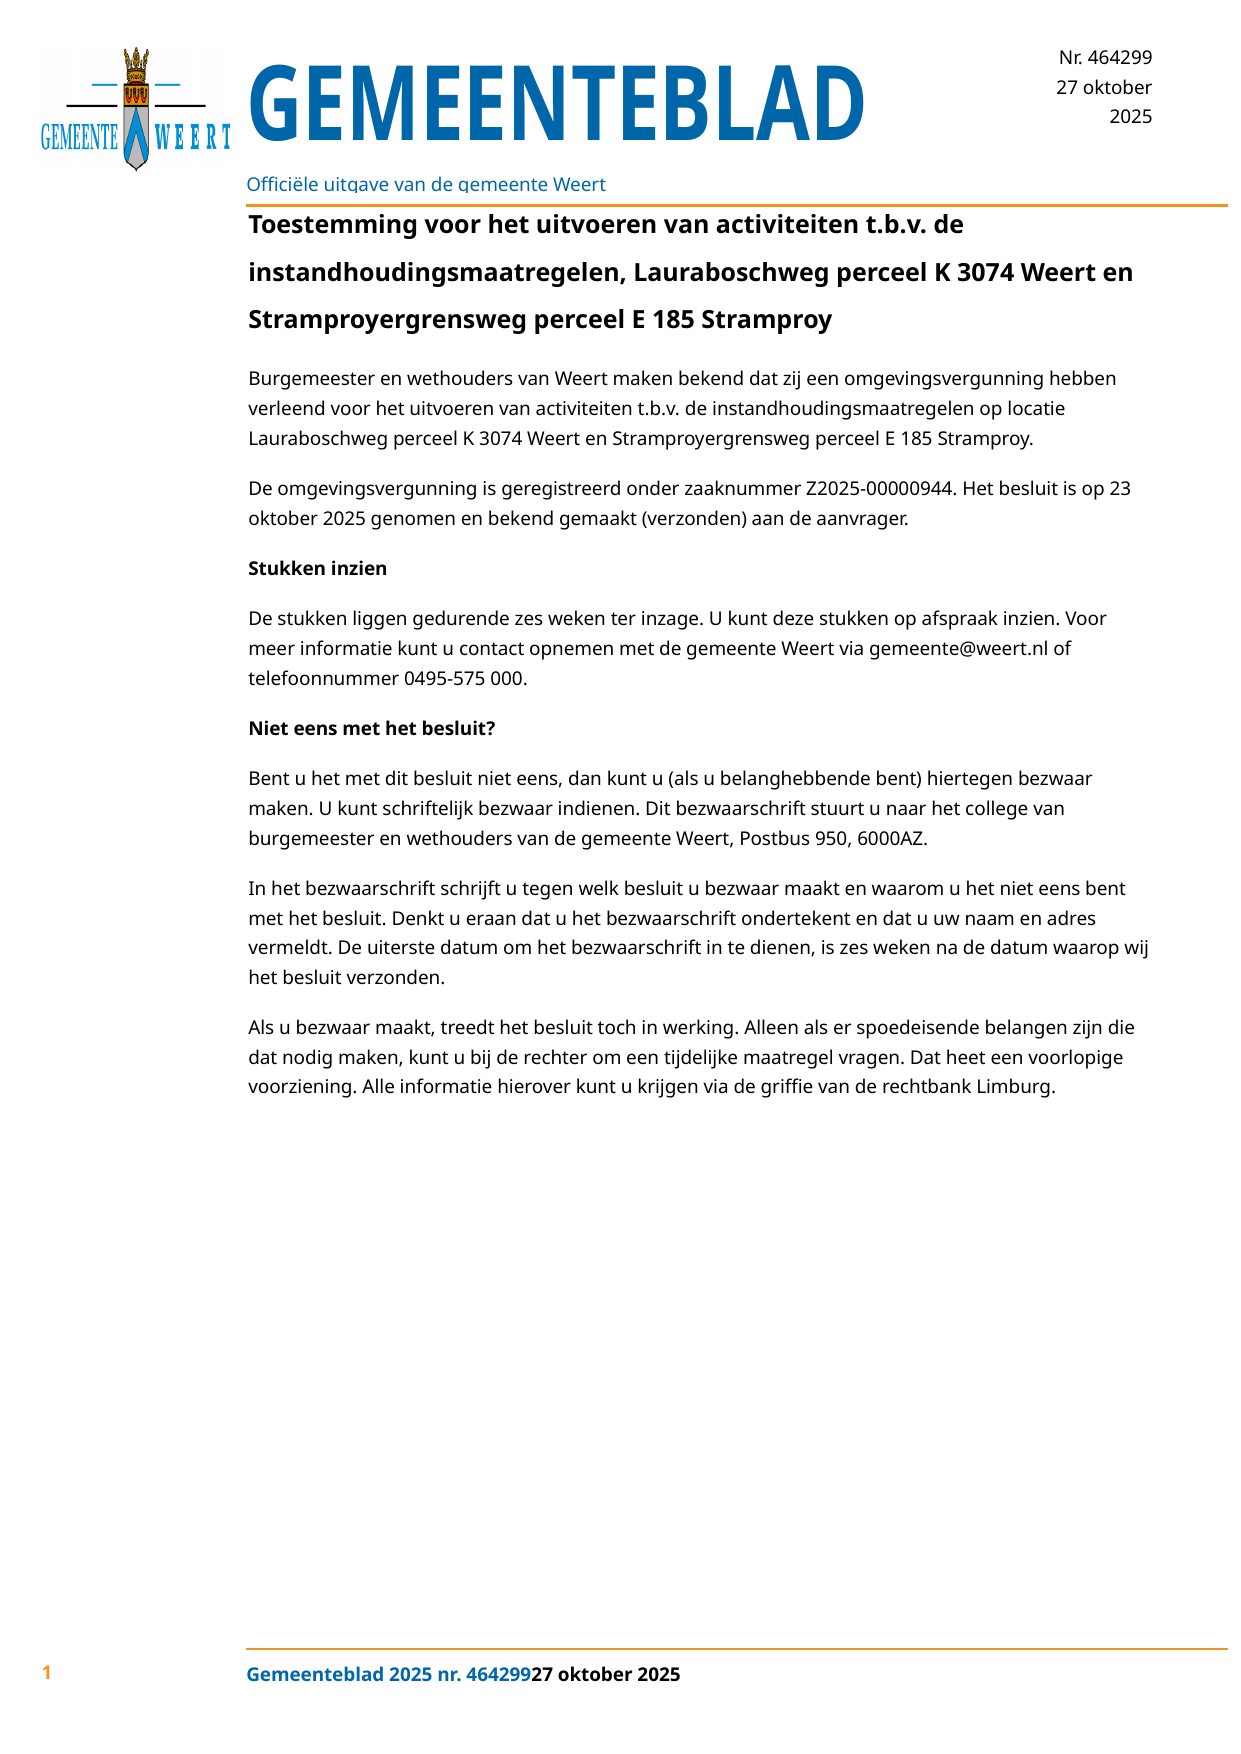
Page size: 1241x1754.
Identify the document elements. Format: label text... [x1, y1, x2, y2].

text Als u bezwaar maakt, treedt het besluit toch in werking. Alleen als er spoedeisende belangen zijn die dat nodig maken, kunt u bij de rechter om een tijdelijke maatregel vragen. Dat heet een voorlopige voorziening. Alle informatie hierover kunt u krijgen via de griffie van de rechtbank Limburg. [248, 1014, 1152, 1099]
text Bent u het met dit besluit niet eens, dan kunt u (als u belanghebbende bent) hiertegen bezwaar maken. U kunt schriftelijk bezwaar indienen. Dit bezwaarschrift stuurt u naar het college van burgemeester en wethouders van de gemeente Weert, Postbus 950, 6000AZ. [248, 766, 1152, 850]
text De stukken liggen gedurende zes weken ter inzage. U kunt deze stukken op afspraak inzien. Voor meer informatie kunt u contact opnemen met de gemeente Weert via gemeente@weert.nl of telefoonnummer 0495-575 000. [248, 606, 1152, 690]
text Toestemming voor het uitvoeren van activiteiten t.b.v. de instandhoudingsmaatregelen, Lauraboschweg perceel K 3074 Weert en Stramproyergrensweg perceel E 185 Stramproy [248, 207, 1152, 336]
picture [41, 47, 231, 172]
text Burgemeester en wethouders van Weert maken bekend dat zij een omgevingsvergunning hebben verleend voor het uitvoeren van activiteiten t.b.v. de instandhoudingsmaatregelen op locatie Lauraboschweg perceel K 3074 Weert en Stramproyergrensweg perceel E 185 Stramproy. [248, 366, 1152, 450]
text De omgevingsvergunning is geregistreerd onder zaaknummer Z2025-00000944. Het besluit is op 23 oktober 2025 genomen en bekend gemaakt (verzonden) aan de aanvrager. [248, 475, 1152, 530]
text Niet eens met het besluit? [248, 715, 1152, 741]
text In het bezwaarschrift schrijft u tegen welk besluit u bezwaar maakt en waarom u het niet eens bent met het besluit. Denkt u eraan dat u het bezwaarschrift ondertekent en dat u uw naam en adres vermeldt. De uiterste datum om het bezwaarschrift in te dienen, is zes weken na de datum waarop wij het besluit verzonden. [248, 875, 1152, 989]
text Stukken inzien [248, 555, 1152, 581]
